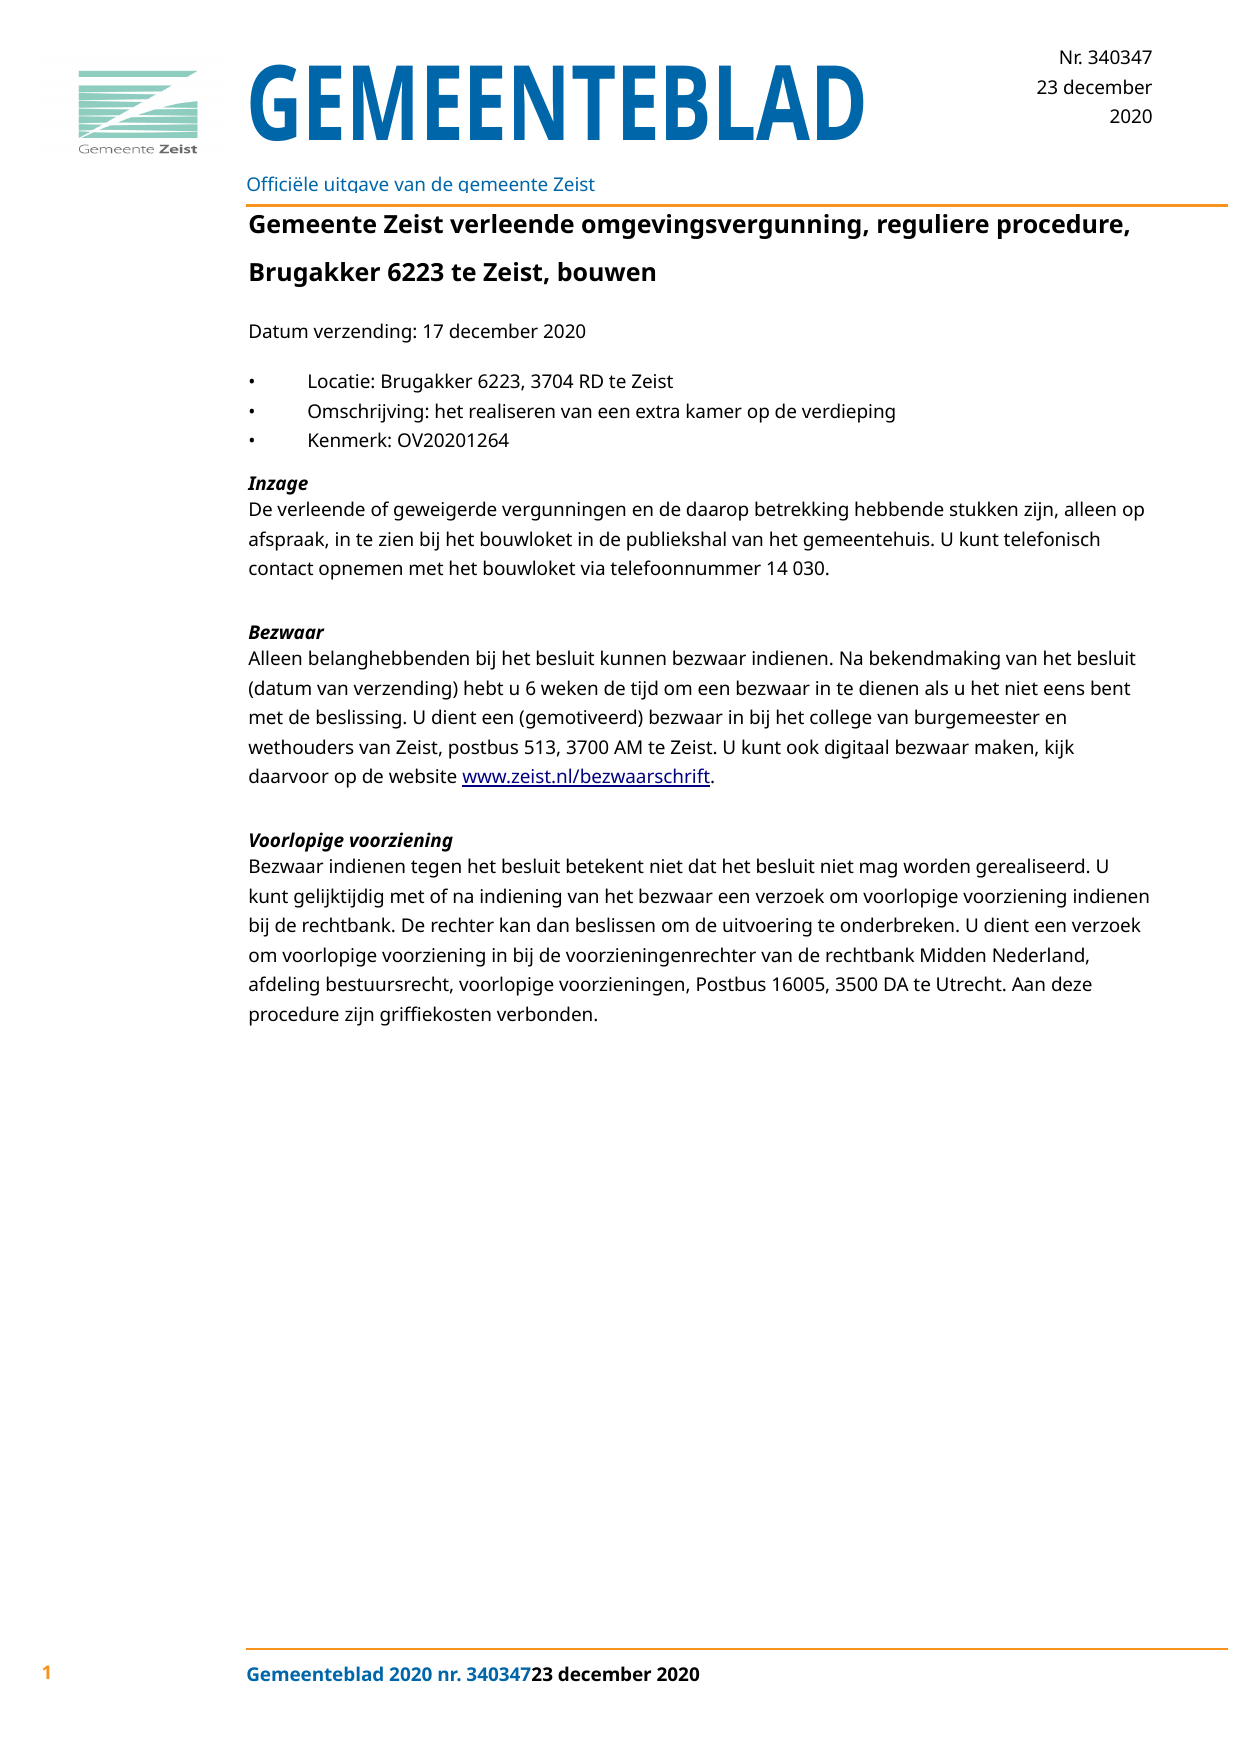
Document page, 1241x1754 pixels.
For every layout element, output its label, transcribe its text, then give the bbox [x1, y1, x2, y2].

list Omschrijving: het realiseren van een extra kamer op de verdieping [248, 398, 1152, 424]
text Alleen belanghebbenden bij het besluit kunnen bezwaar indienen. Na bekendmaking van het besluit (datum van verzending) hebt u 6 weken de tijd om een bezwaar in te dienen als u het niet eens bent met de beslissing. U dient een (gemotiveerd) bezwaar in bij het college van burgemeester en wethouders van Zeist, postbus 513, 3700 AM te Zeist. U kunt ook digitaal bezwaar maken, kijk daarvoor op de website www.zeist.nl/bezwaarschrift. [248, 645, 1152, 789]
text Bezwaar [248, 619, 1152, 645]
text Datum verzending: 17 december 2020 [248, 318, 1152, 344]
text Gemeente Zeist verleende omgevingsvergunning, reguliere procedure, Brugakker 6223 te Zeist, bouwen [248, 207, 1152, 288]
list Kenmerk: OV20201264 [248, 427, 1152, 453]
list Locatie: Brugakker 6223, 3704 RD te Zeist [248, 368, 1152, 394]
text Inzage [248, 471, 1152, 496]
text Voorlopige voorziening [248, 827, 1152, 853]
text De verleende of geweigerde vergunningen en de daarop betrekking hebbende stukken zijn, alleen op afspraak, in te zien bij het bouwloket in de publiekshal van het gemeentehuis. U kunt telefonisch contact opnemen met het bouwloket via telefoonnummer 14 030. [248, 496, 1152, 581]
text Bezwaar indienen tegen het besluit betekent niet dat het besluit niet mag worden gerealiseerd. U kunt gelijktijdig met of na indiening van het bezwaar een verzoek om voorlopige voorziening indienen bij de rechtbank. De rechter kan dan beslissen om de uitvoering te onderbreken. U dient een verzoek om voorlopige voorziening in bij de voorzieningenrechter van de rechtbank Midden Nederland, afdeling bestuursrecht, voorlopige voorzieningen, Postbus 16005, 3500 DA te Utrecht. Aan deze procedure zijn griffiekosten verbonden. [248, 853, 1152, 1027]
picture [41, 47, 231, 172]
